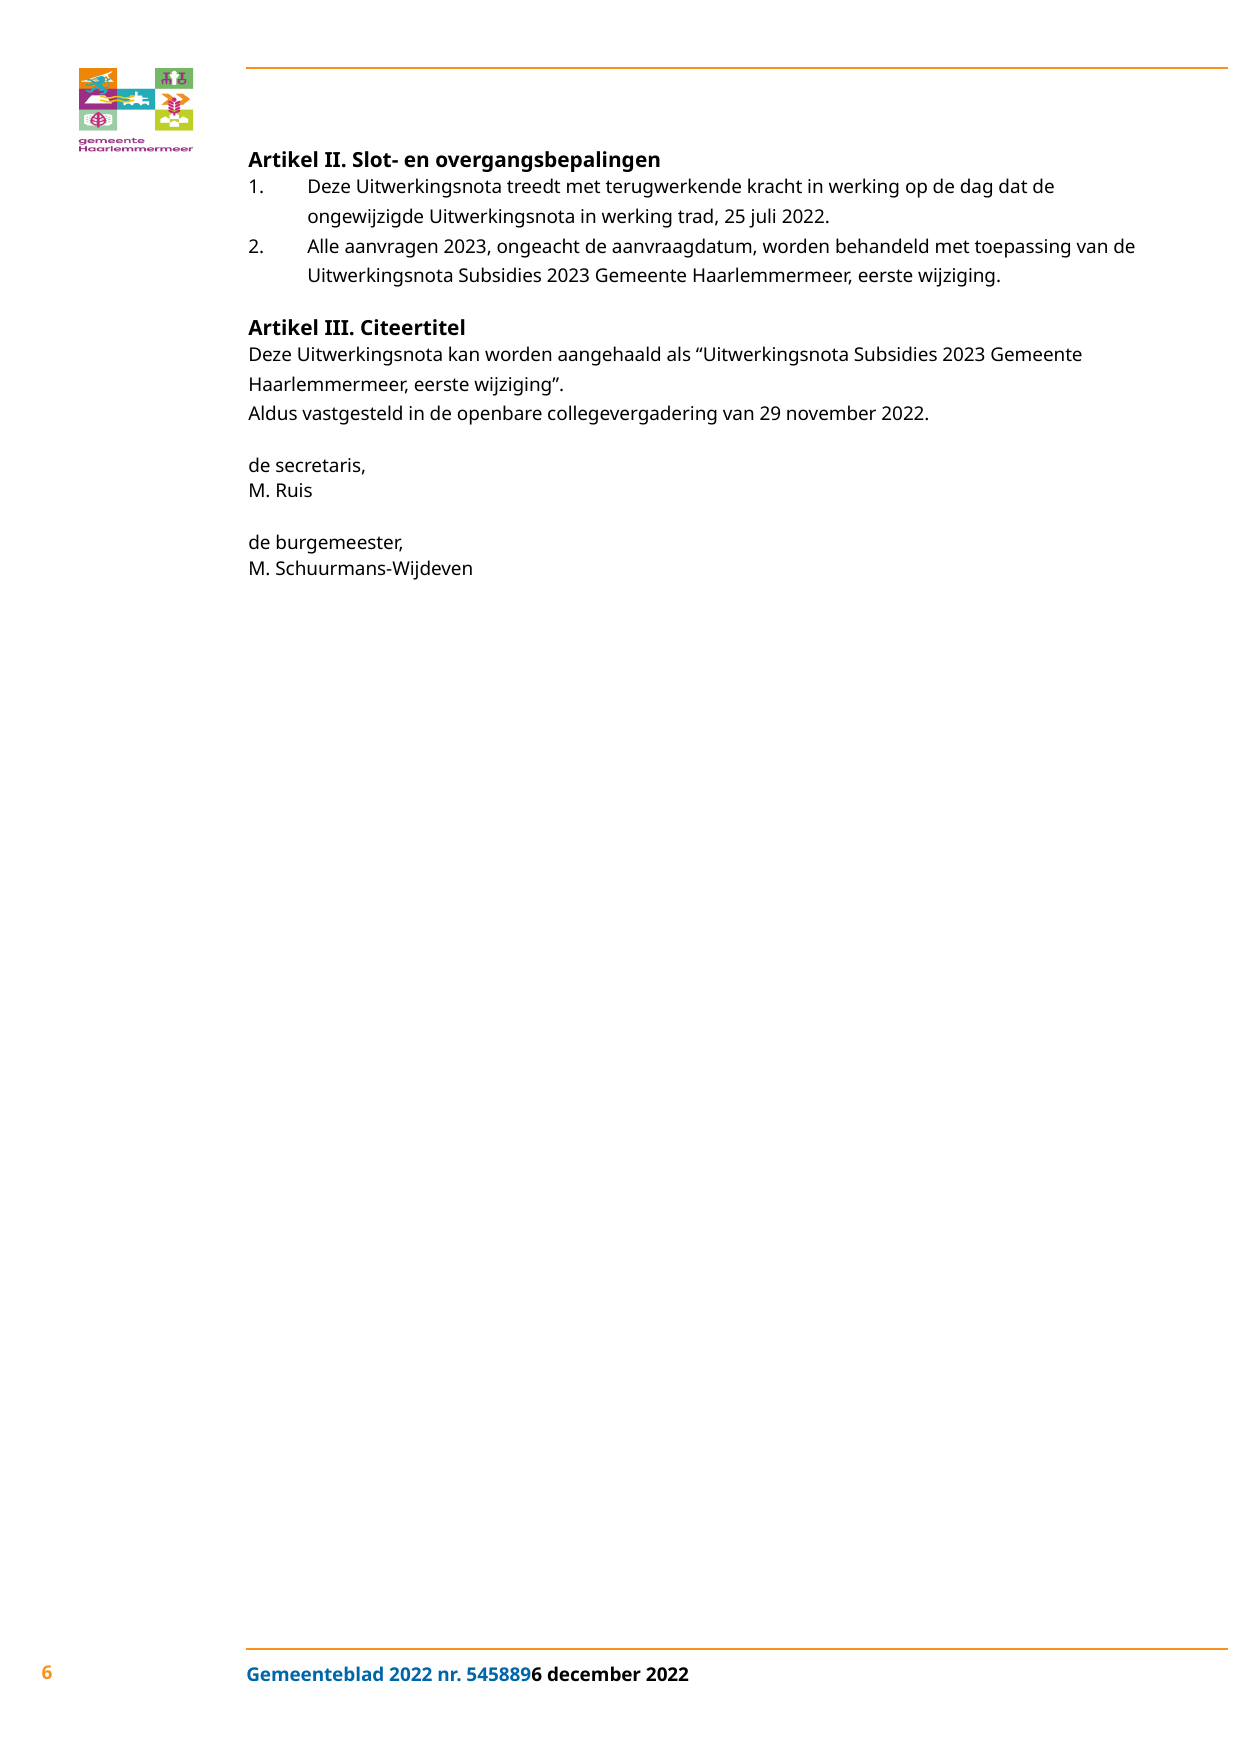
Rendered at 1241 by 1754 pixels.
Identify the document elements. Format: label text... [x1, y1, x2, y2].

text de burgemeester, [248, 529, 1152, 555]
text M. Ruis [248, 478, 1152, 503]
list Alle aanvragen 2023, ongeacht de aanvraagdatum, worden behandeld met toepassing van de Uitwerkingsnota Subsidies 2023 Gemeente Haarlemmermeer, eerste wijziging. [248, 233, 1152, 288]
text M. Schuurmans-Wijdeven [248, 555, 1152, 581]
text Artikel III. Citeertitel [248, 313, 1152, 341]
picture [41, 47, 231, 172]
text de secretaris, [248, 452, 1152, 478]
text Aldus vastgesteld in de openbare collegevergadering van 29 november 2022. [248, 400, 1152, 426]
text Artikel II. Slot- en overgangsbepalingen [248, 145, 1152, 174]
list Deze Uitwerkingsnota treedt met terugwerkende kracht in werking op de dag dat de ongewijzigde Uitwerkingsnota in werking trad, 25 juli 2022. [248, 174, 1152, 229]
text Deze Uitwerkingsnota kan worden aangehaald als “Uitwerkingsnota Subsidies 2023 Gemeente Haarlemmermeer, eerste wijziging”. [248, 341, 1152, 397]
